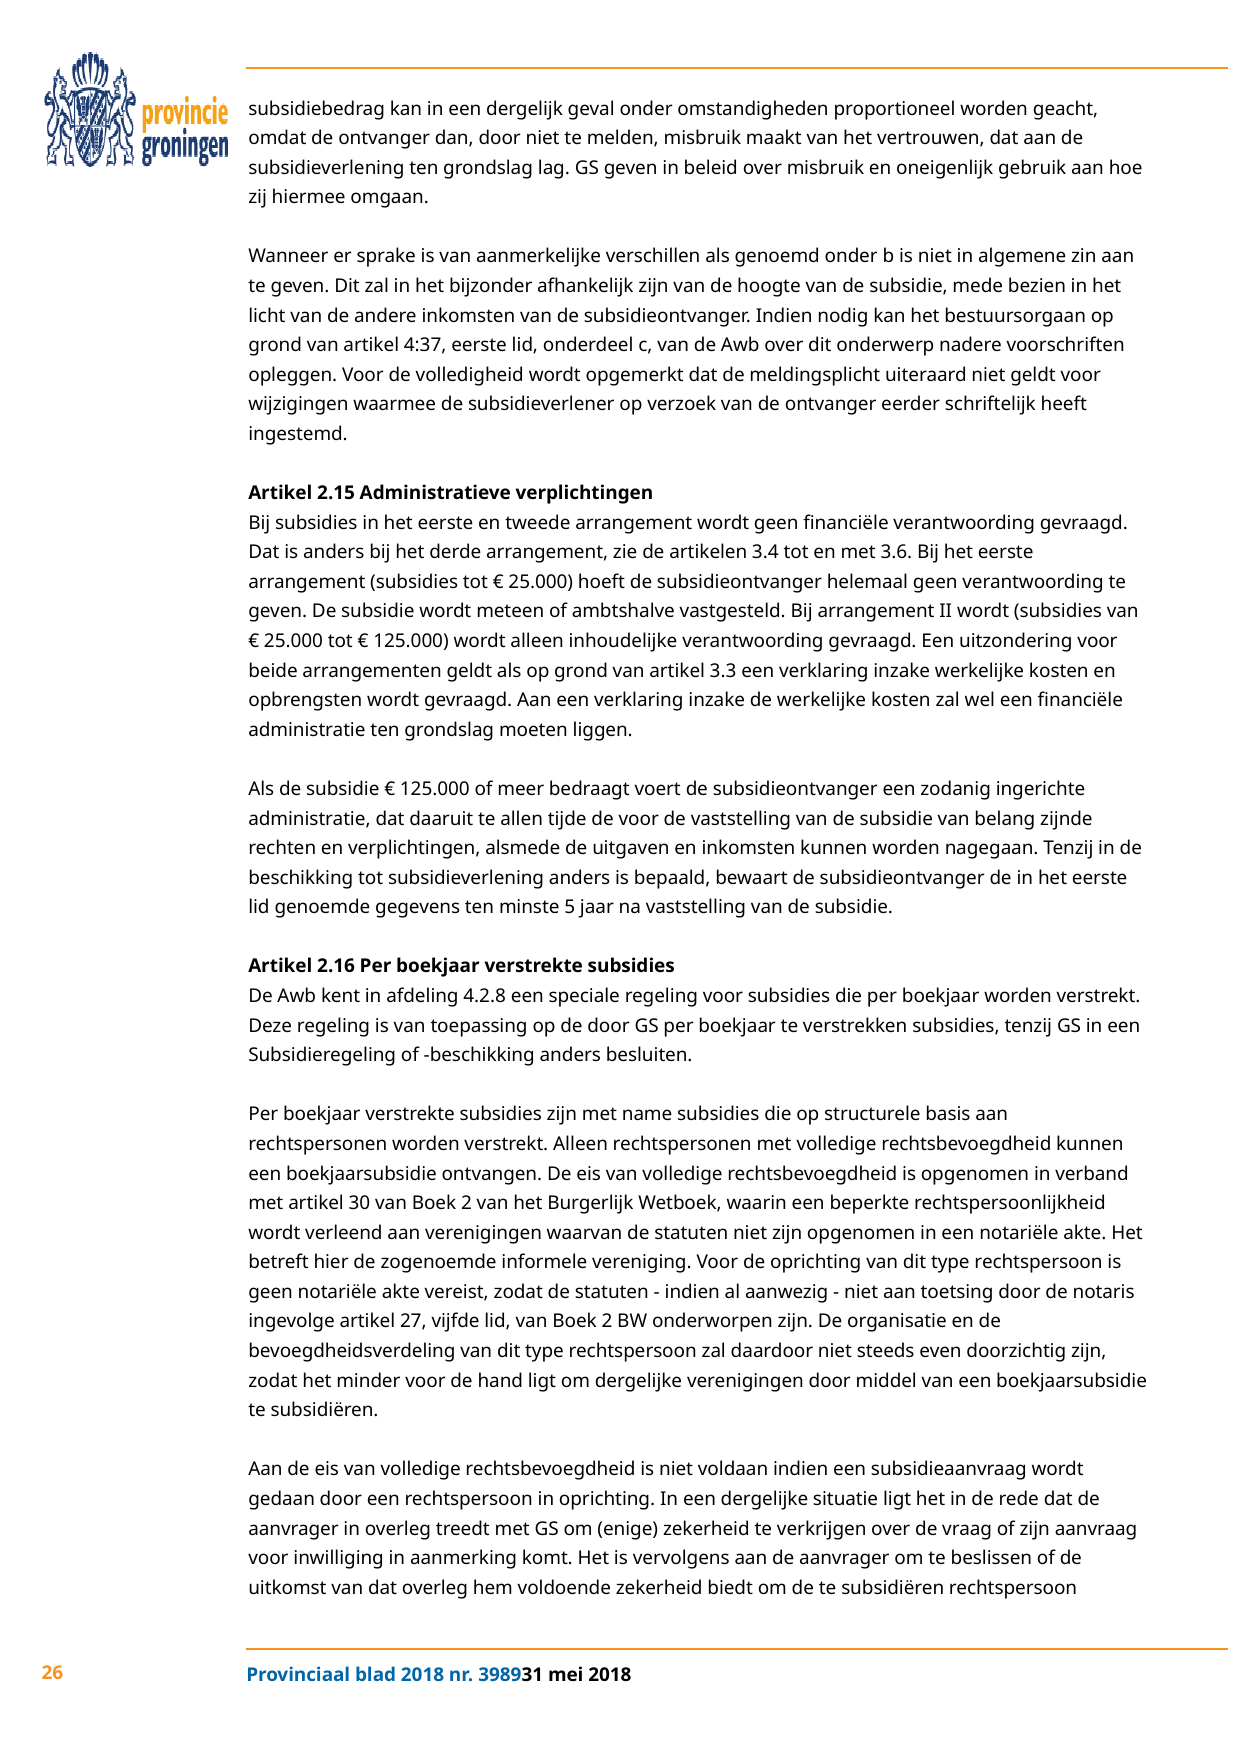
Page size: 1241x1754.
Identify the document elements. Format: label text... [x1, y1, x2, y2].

text De Awb kent in afdeling 4.2.8 een speciale regeling voor subsidies die per boekjaar worden verstrekt. Deze regeling is van toepassing op de door GS per boekjaar te verstrekken subsidies, tenzij GS in een Subsidieregeling of -beschikking anders besluiten. [248, 982, 1152, 1067]
text Bij subsidies in het eerste en tweede arrangement wordt geen financiële verantwoording gevraagd. Dat is anders bij het derde arrangement, zie de artikelen 3.4 tot en met 3.6. Bij het eerste arrangement (subsidies tot € 25.000) hoeft de subsidieontvanger helemaal geen verantwoording te geven. De subsidie wordt meteen of ambtshalve vastgesteld. Bij arrangement II wordt (subsidies van € 25.000 tot € 125.000) wordt alleen inhoudelijke verantwoording gevraagd. Een uitzondering voor beide arrangementen geldt als op grond van artikel 3.3 een verklaring inzake werkelijke kosten en opbrengsten wordt gevraagd. Aan een verklaring inzake de werkelijke kosten zal wel een financiële administratie ten grondslag moeten liggen. [248, 509, 1152, 742]
text Aan de eis van volledige rechtsbevoegdheid is niet voldaan indien een subsidieaanvraag wordt gedaan door een rechtspersoon in oprichting. In een dergelijke situatie ligt het in de rede dat de aanvrager in overleg treedt met GS om (enige) zekerheid te verkrijgen over de vraag of zijn aanvraag voor inwilliging in aanmerking komt. Het is vervolgens aan de aanvrager om te beslissen of de uitkomst van dat overleg hem voldoende zekerheid biedt om de te subsidiëren rechtspersoon [248, 1456, 1152, 1600]
text Per boekjaar verstrekte subsidies zijn met name subsidies die op structurele basis aan rechtspersonen worden verstrekt. Alleen rechtspersonen met volledige rechtsbevoegdheid kunnen een boekjaarsubsidie ontvangen. De eis van volledige rechtsbevoegdheid is opgenomen in verband met artikel 30 van Boek 2 van het Burgerlijk Wetboek, waarin een beperkte rechtspersoonlijkheid wordt verleend aan verenigingen waarvan de statuten niet zijn opgenomen in een notariële akte. Het betreft hier de zogenoemde informele vereniging. Voor de oprichting van dit type rechtspersoon is geen notariële akte vereist, zodat de statuten - indien al aanwezig - niet aan toetsing door de notaris ingevolge artikel 27, vijfde lid, van Boek 2 BW onderworpen zijn. De organisatie en de bevoegdheidsverdeling van dit type rechtspersoon zal daardoor niet steeds even doorzichtig zijn, zodat het minder voor de hand ligt om dergelijke verenigingen door middel van een boekjaarsubsidie te subsidiëren. [248, 1101, 1152, 1422]
picture [41, 47, 231, 172]
text Als de subsidie € 125.000 of meer bedraagt voert de subsidieontvanger een zodanig ingerichte administratie, dat daaruit te allen tijde de voor de vaststelling van de subsidie van belang zijnde rechten en verplichtingen, alsmede de uitgaven en inkomsten kunnen worden nagegaan. Tenzij in de beschikking tot subsidieverlening anders is bepaald, bewaart de subsidieontvanger de in het eerste lid genoemde gegevens ten minste 5 jaar na vaststelling van de subsidie. [248, 775, 1152, 919]
text Artikel 2.15 Administratieve verplichtingen [248, 479, 1152, 505]
text subsidiebedrag kan in een dergelijk geval onder omstandigheden proportioneel worden geacht, omdat de ontvanger dan, door niet te melden, misbruik maakt van het vertrouwen, dat aan de subsidieverlening ten grondslag lag. GS geven in beleid over misbruik en oneigenlijk gebruik aan hoe zij hiermee omgaan. [248, 95, 1152, 209]
text Wanneer er sprake is van aanmerkelijke verschillen als genoemd onder b is niet in algemene zin aan te geven. Dit zal in het bijzonder afhankelijk zijn van de hoogte van de subsidie, mede bezien in het licht van de andere inkomsten van de subsidieontvanger. Indien nodig kan het bestuursorgaan op grond van artikel 4:37, eerste lid, onderdeel c, van de Awb over dit onderwerp nadere voorschriften opleggen. Voor de volledigheid wordt opgemerkt dat de meldingsplicht uiteraard niet geldt voor wijzigingen waarmee de subsidieverlener op verzoek van de ontvanger eerder schriftelijk heeft ingestemd. [248, 243, 1152, 446]
text Artikel 2.16 Per boekjaar verstrekte subsidies [248, 953, 1152, 978]
